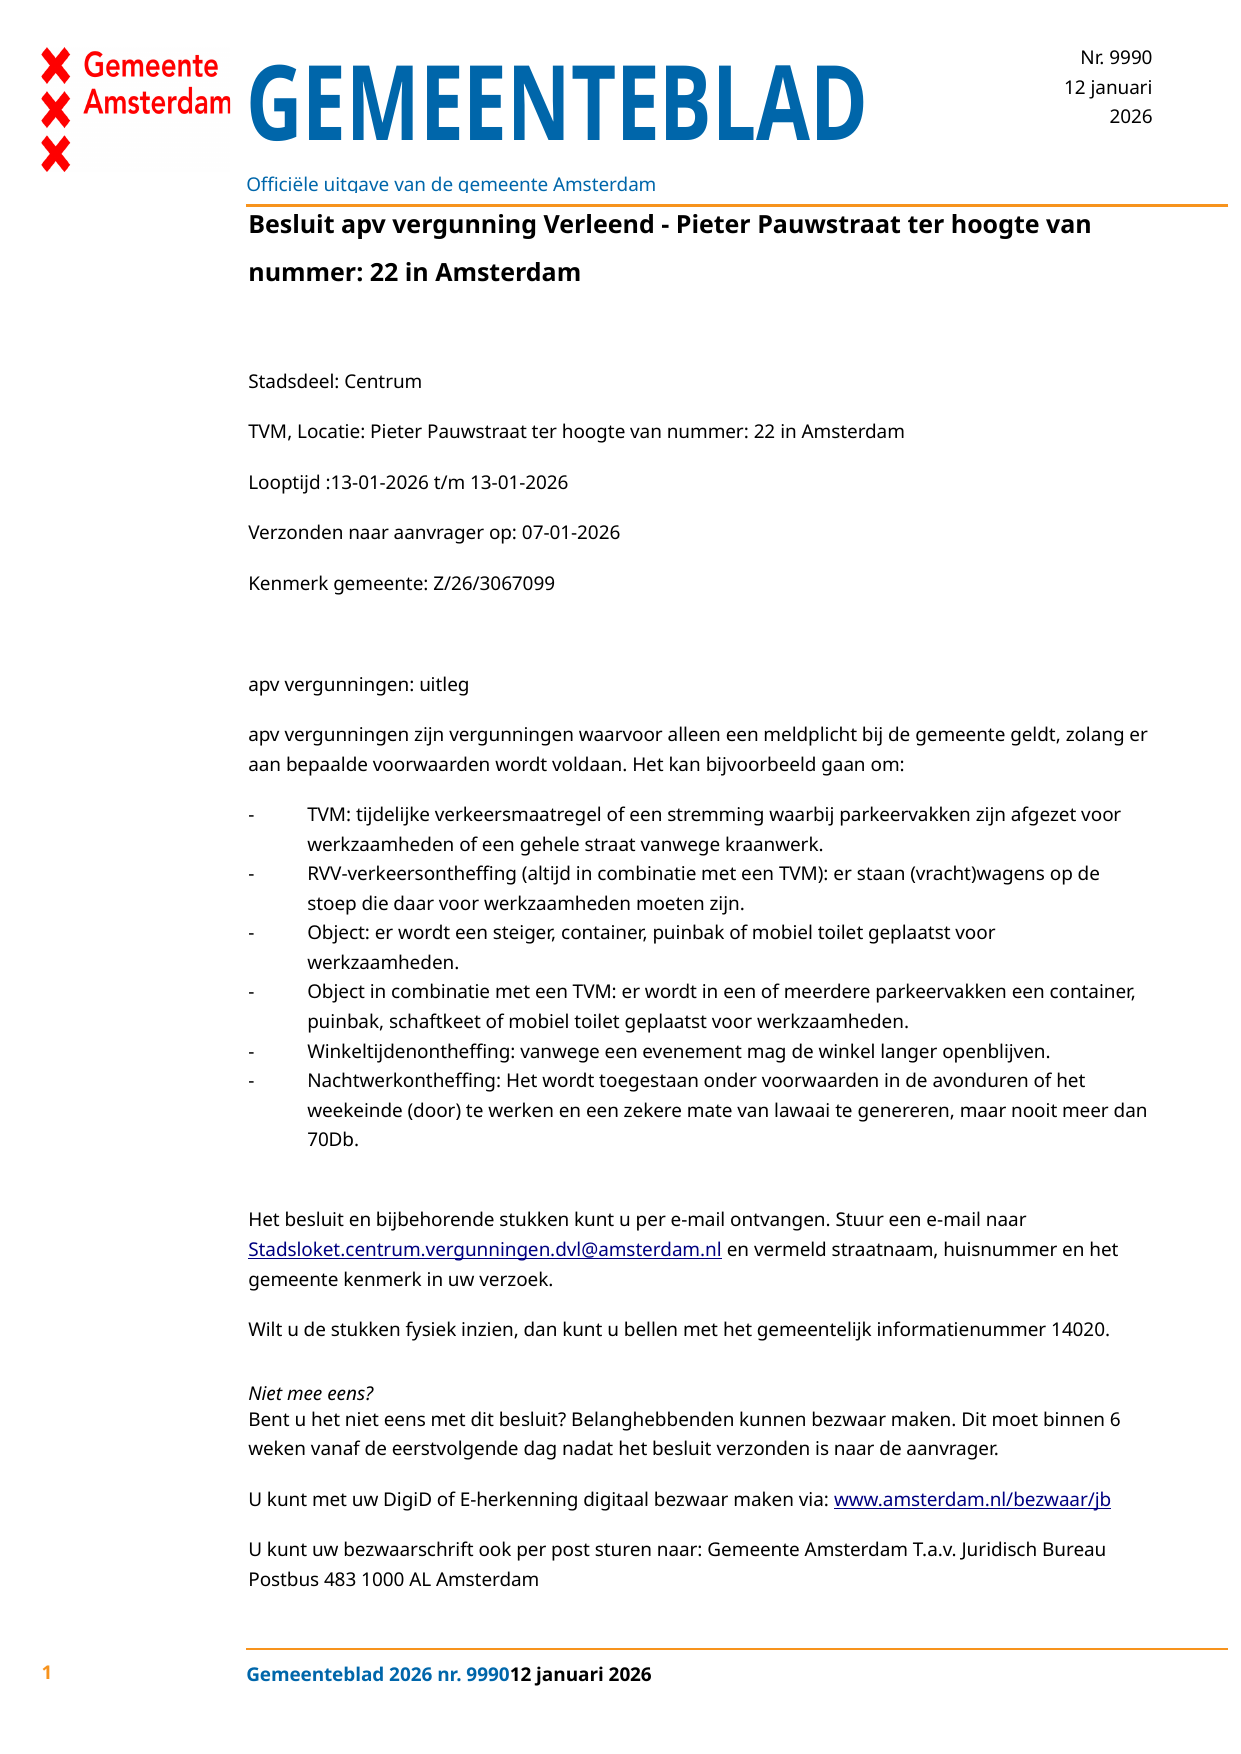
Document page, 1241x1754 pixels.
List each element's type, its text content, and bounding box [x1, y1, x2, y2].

text Stadsdeel: Centrum [248, 368, 1152, 394]
list Object: er wordt een steiger, container, puinbak of mobiel toilet geplaatst voor werkzaamheden. [248, 919, 1152, 975]
text apv vergunningen zijn vergunningen waarvoor alleen een meldplicht bij de gemeente geldt, zolang er aan bepaalde voorwaarden wordt voldaan. Het kan bijvoorbeeld gaan om: [248, 721, 1152, 777]
list Nachtwerkontheffing: Het wordt toegestaan onder voorwaarden in de avonduren of het weekeinde (door) te werken en een zekere mate van lawaai te genereren, maar nooit meer dan 70Db. [248, 1067, 1152, 1152]
text U kunt met uw DigiD of E-herkenning digitaal bezwaar maken via: www.amsterdam.nl/bezwaar/jb [248, 1486, 1152, 1512]
text TVM, Locatie: Pieter Pauwstraat ter hoogte van nummer: 22 in Amsterdam [248, 419, 1152, 444]
text Niet mee eens? [248, 1380, 1152, 1406]
text apv vergunningen: uitleg [248, 671, 1152, 697]
text Verzonden naar aanvrager op: 07-01-2026 [248, 519, 1152, 545]
text Wilt u de stukken fysiek inzien, dan kunt u bellen met het gemeentelijk informatienummer 14020. [248, 1316, 1152, 1342]
text U kunt uw bezwaarschrift ook per post sturen naar: Gemeente Amsterdam T.a.v. Juridisch Bureau Postbus 483 1000 AL Amsterdam [248, 1536, 1152, 1592]
list Winkeltijdenontheffing: vanwege een evenement mag de winkel langer openblijven. [248, 1038, 1152, 1064]
text Kenmerk gemeente: Z/26/3067099 [248, 570, 1152, 596]
text Bent u het niet eens met dit besluit? Belanghebbenden kunnen bezwaar maken. Dit moet binnen 6 weken vanaf de eerstvolgende dag nadat het besluit verzonden is naar de aanvrager. [248, 1406, 1152, 1461]
list TVM: tijdelijke verkeersmaatregel of een stremming waarbij parkeervakken zijn afgezet voor werkzaamheden of een gehele straat vanwege kraanwerk. [248, 801, 1152, 857]
text Looptijd :13-01-2026 t/m 13-01-2026 [248, 469, 1152, 495]
text Besluit apv vergunning Verleend - Pieter Pauwstraat ter hoogte van nummer: 22 in Amsterdam [248, 207, 1152, 288]
list RVV-verkeersontheffing (altijd in combinatie met een TVM): er staan (vracht)wagens op de stoep die daar voor werkzaamheden moeten zijn. [248, 860, 1152, 916]
text Het besluit en bijbehorende stukken kunt u per e-mail ontvangen. Stuur een e-mail naar Stadsloket.centrum.vergunningen.dvl@amsterdam.nl en vermeld straatnaam, huisnummer en het gemeente kenmerk in uw verzoek. [248, 1207, 1152, 1292]
list Object in combinatie met een TVM: er wordt in een of meerdere parkeervakken een container, puinbak, schaftkeet of mobiel toilet geplaatst voor werkzaamheden. [248, 979, 1152, 1034]
picture [41, 47, 231, 172]
